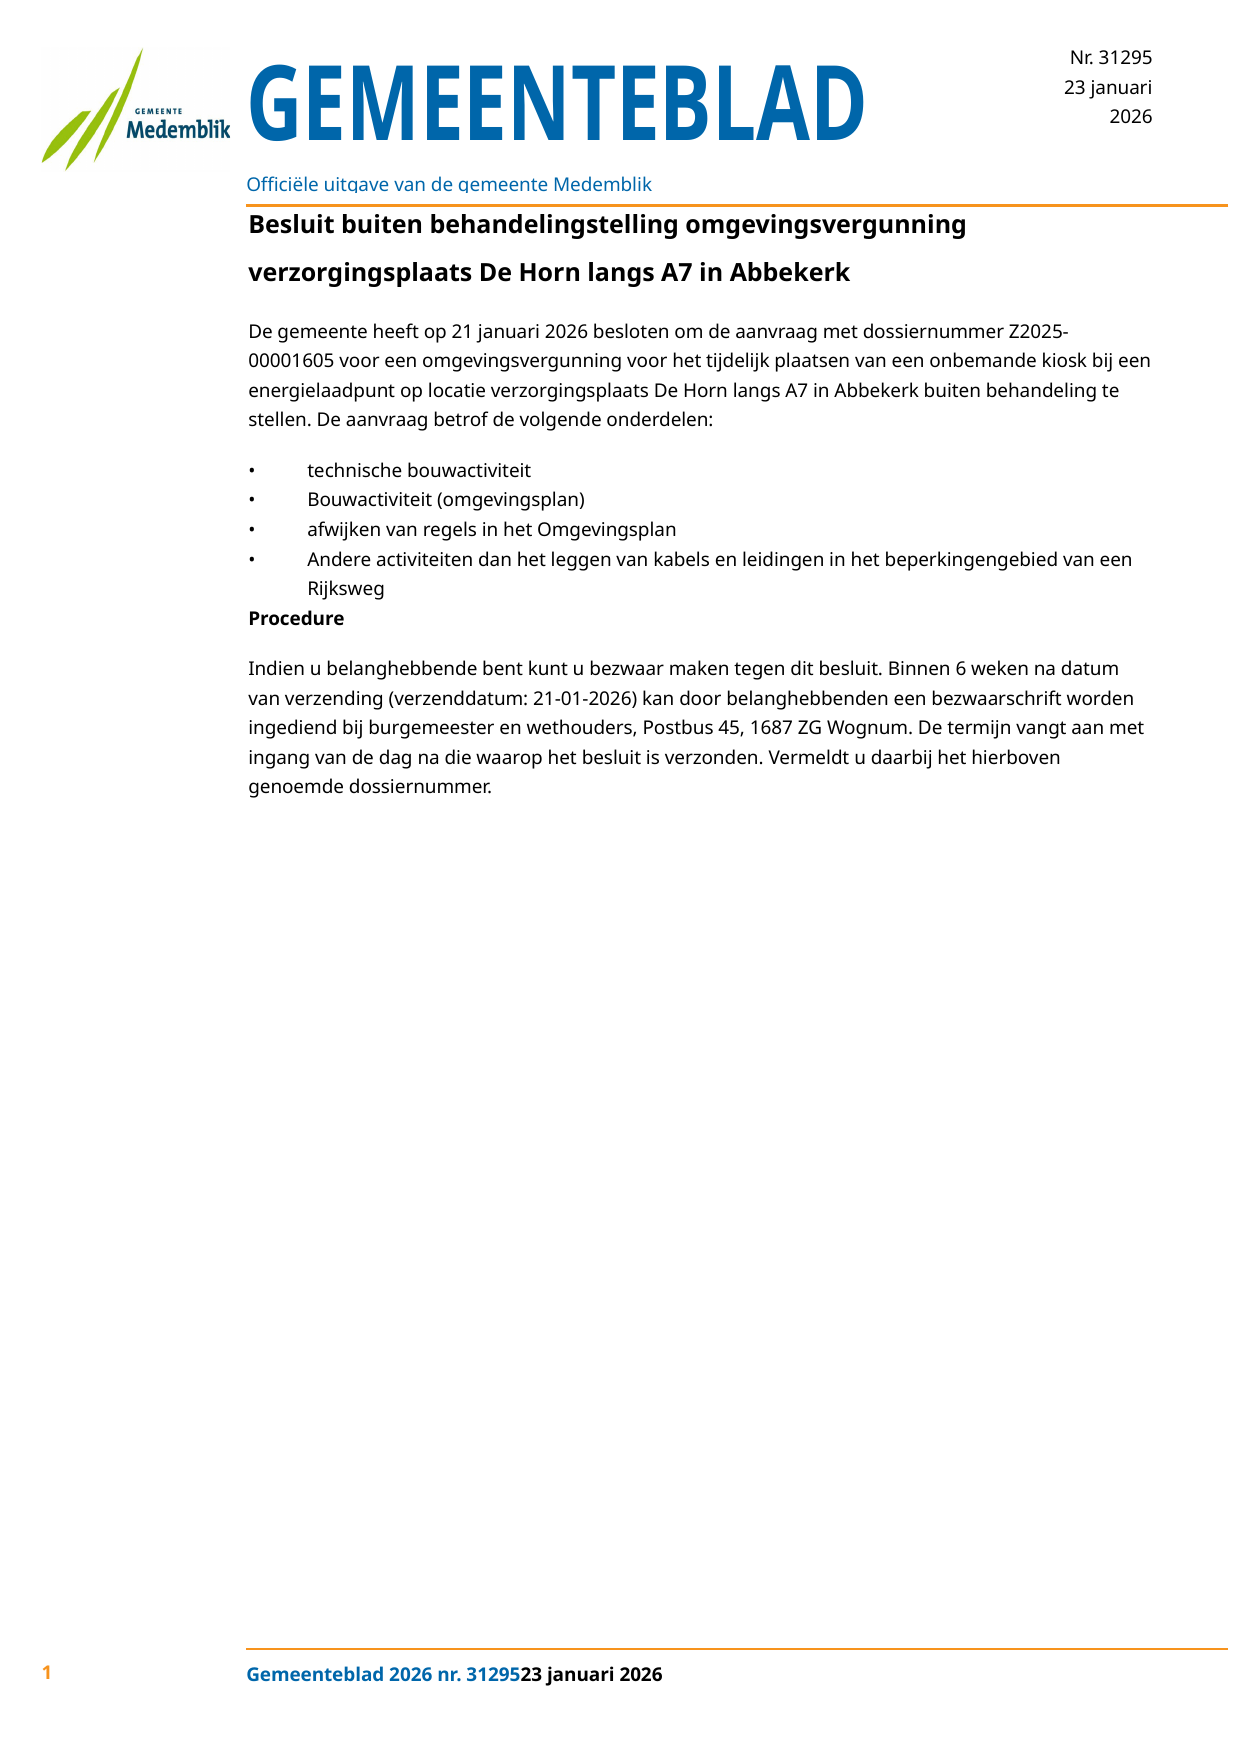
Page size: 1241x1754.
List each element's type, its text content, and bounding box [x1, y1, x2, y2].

text De gemeente heeft op 21 januari 2026 besloten om de aanvraag met dossiernummer Z2025-00001605 voor een omgevingsvergunning voor het tijdelijk plaatsen van een onbemande kiosk bij een energielaadpunt op locatie verzorgingsplaats De Horn langs A7 in Abbekerk buiten behandeling te stellen. De aanvraag betrof de volgende onderdelen: [248, 318, 1152, 432]
text Indien u belanghebbende bent kunt u bezwaar maken tegen dit besluit. Binnen 6 weken na datum van verzending (verzenddatum: 21-01-2026) kan door belanghebbenden een bezwaarschrift worden ingediend bij burgemeester en wethouders, Postbus 45, 1687 ZG Wognum. De termijn vangt aan met ingang van de dag na die waarop het besluit is verzonden. Vermeldt u daarbij het hierboven genoemde dossiernummer. [248, 655, 1152, 799]
list Bouwactiviteit (omgevingsplan) [248, 487, 1152, 512]
picture [41, 47, 231, 172]
text Procedure [248, 605, 1152, 631]
text Besluit buiten behandelingstelling omgevingsvergunning verzorgingsplaats De Horn langs A7 in Abbekerk [248, 207, 1152, 288]
list technische bouwactiviteit [248, 457, 1152, 483]
list afwijken van regels in het Omgevingsplan [248, 516, 1152, 542]
list Andere activiteiten dan het leggen van kabels en leidingen in het beperkingengebied van een Rijksweg [248, 546, 1152, 601]
